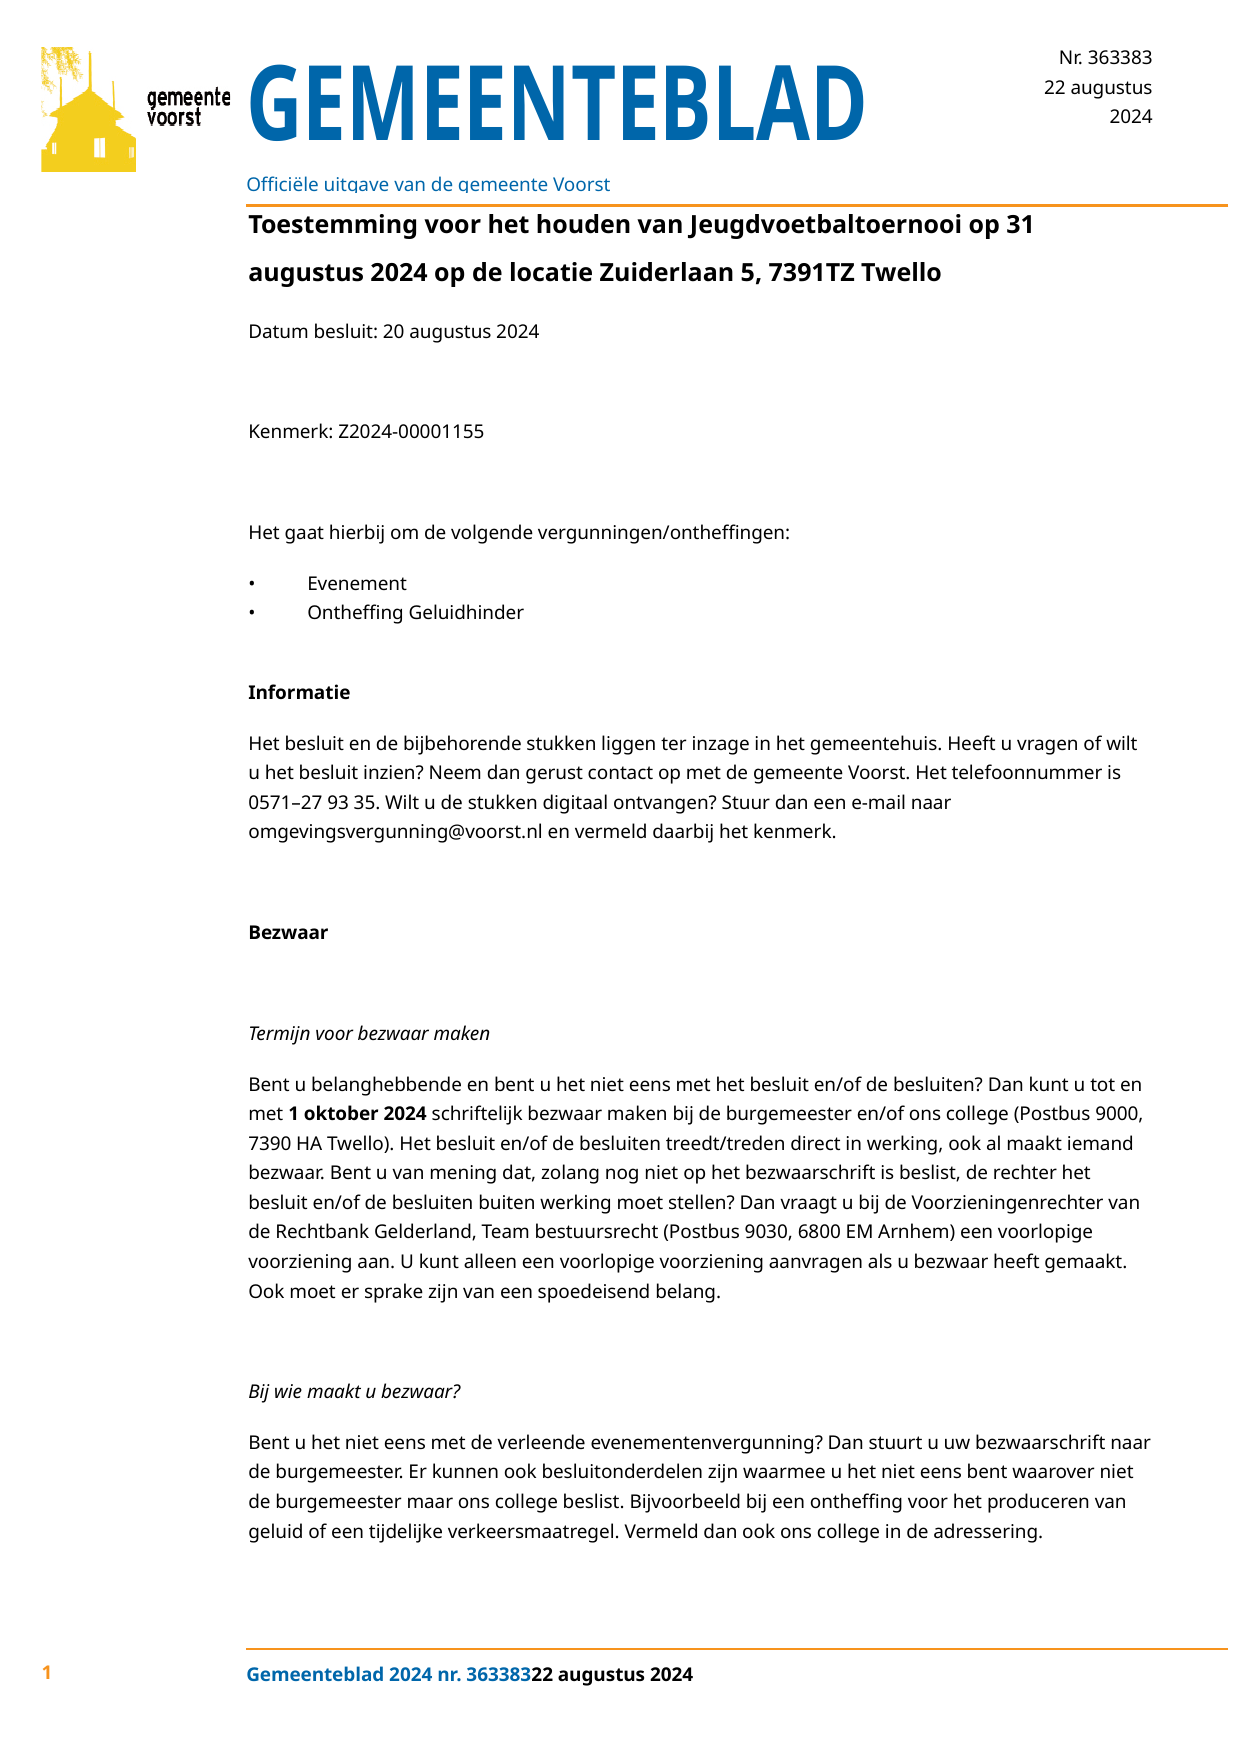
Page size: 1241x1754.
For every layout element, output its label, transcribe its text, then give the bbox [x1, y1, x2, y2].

text Bij wie maakt u bezwaar? [248, 1379, 1152, 1404]
text Informatie [248, 679, 1152, 705]
text Toestemming voor het houden van Jeugdvoetbaltoernooi op 31 augustus 2024 op de locatie Zuiderlaan 5, 7391TZ Twello [248, 207, 1152, 288]
list Evenement [248, 570, 1152, 596]
text Termijn voor bezwaar maken [248, 1020, 1152, 1046]
text Datum besluit: 20 augustus 2024 [248, 318, 1152, 344]
text Het gaat hierbij om de volgende vergunningen/ontheffingen: [248, 519, 1152, 545]
text Het besluit en de bijbehorende stukken liggen ter inzage in het gemeentehuis. Heeft u vragen of wilt u het besluit inzien? Neem dan gerust contact op met de gemeente Voorst. Het telefoonnummer is 0571–27 93 35. Wilt u de stukken digitaal ontvangen? Stuur dan een e-mail naar omgevingsvergunning@voorst.nl en vermeld daarbij het kenmerk. [248, 730, 1152, 844]
text Bent u belanghebbende en bent u het niet eens met het besluit en/of de besluiten? Dan kunt u tot en met 1 oktober 2024 schriftelijk bezwaar maken bij de burgemeester en/of ons college (Postbus 9000, 7390 HA Twello). Het besluit en/of de besluiten treedt/treden direct in werking, ook al maakt iemand bezwaar. Bent u van mening dat, zolang nog niet op het bezwaarschrift is beslist, de rechter het besluit en/of de besluiten buiten werking moet stellen? Dan vraagt u bij de Voorzieningenrechter van de Rechtbank Gelderland, Team bestuursrecht (Postbus 9030, 6800 EM Arnhem) een voorlopige voorziening aan. U kunt alleen een voorlopige voorziening aanvragen als u bezwaar heeft gemaakt. Ook moet er sprake zijn van een spoedeisend belang. [248, 1071, 1152, 1304]
picture [41, 47, 231, 172]
list Ontheffing Geluidhinder [248, 599, 1152, 625]
text Bent u het niet eens met de verleende evenementenvergunning? Dan stuurt u uw bezwaarschrift naar de burgemeester. Er kunnen ook besluitonderdelen zijn waarmee u het niet eens bent waarover niet de burgemeester maar ons college beslist. Bijvoorbeeld bij een ontheffing voor het produceren van geluid of een tijdelijke verkeersmaatregel. Vermeld dan ook ons college in de adressering. [248, 1429, 1152, 1544]
text Bezwaar [248, 919, 1152, 945]
text Kenmerk: Z2024-00001155 [248, 419, 1152, 444]
